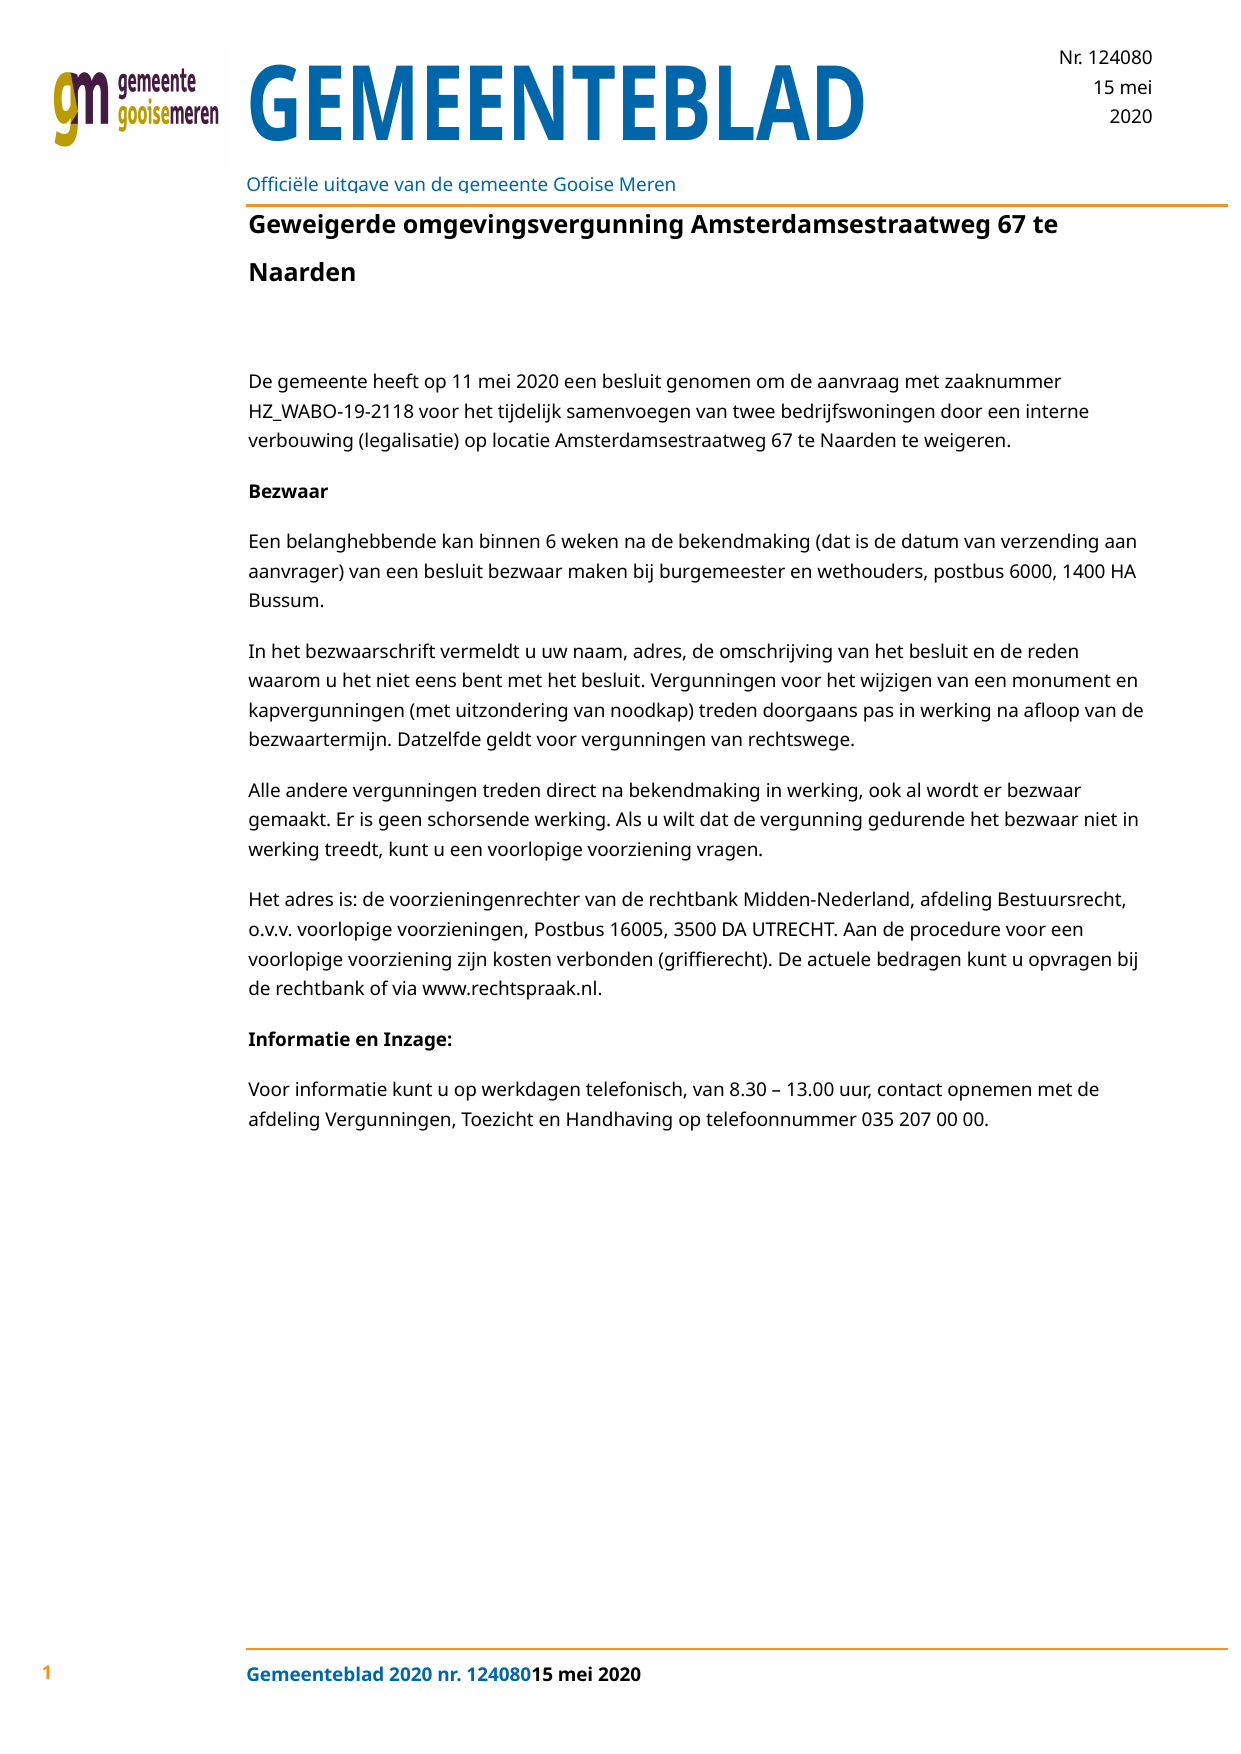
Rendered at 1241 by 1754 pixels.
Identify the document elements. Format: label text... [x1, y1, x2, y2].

text Geweigerde omgevingsvergunning Amsterdamsestraatweg 67 te Naarden [248, 207, 1152, 288]
text Bezwaar [248, 478, 1152, 504]
text De gemeente heeft op 11 mei 2020 een besluit genomen om de aanvraag met zaaknummer HZ_WABO-19-2118 voor het tijdelijk samenvoegen van twee bedrijfswoningen door een interne verbouwing (legalisatie) op locatie Amsterdamsestraatweg 67 te Naarden te weigeren. [248, 368, 1152, 453]
text Informatie en Inzage: [248, 1026, 1152, 1052]
text Alle andere vergunningen treden direct na bekendmaking in werking, ook al wordt er bezwaar gemaakt. Er is geen schorsende werking. Als u wilt dat de vergunning gedurende het bezwaar niet in werking treedt, kunt u een voorlopige voorziening vragen. [248, 777, 1152, 862]
text Voor informatie kunt u op werkdagen telefonisch, van 8.30 – 13.00 uur, contact opnemen met de afdeling Vergunningen, Toezicht en Handhaving op telefoonnummer 035 207 00 00. [248, 1076, 1152, 1132]
text In het bezwaarschrift vermeldt u uw naam, adres, de omschrijving van het besluit en de reden waarom u het niet eens bent met het besluit. Vergunningen voor het wijzigen van een monument en kapvergunningen (met uitzondering van noodkap) treden doorgaans pas in werking na afloop van de bezwaartermijn. Datzelfde geldt voor vergunningen van rechtswege. [248, 638, 1152, 752]
text Een belanghebbende kan binnen 6 weken na de bekendmaking (dat is de datum van verzending aan aanvrager) van een besluit bezwaar maken bij burgemeester en wethouders, postbus 6000, 1400 HA Bussum. [248, 528, 1152, 613]
picture [41, 47, 231, 172]
text Het adres is: de voorzieningenrechter van de rechtbank Midden-Nederland, afdeling Bestuursrecht, o.v.v. voorlopige voorzieningen, Postbus 16005, 3500 DA UTRECHT. Aan de procedure voor een voorlopige voorziening zijn kosten verbonden (griffierecht). De actuele bedragen kunt u opvragen bij de rechtbank of via www.rechtspraak.nl. [248, 887, 1152, 1001]
